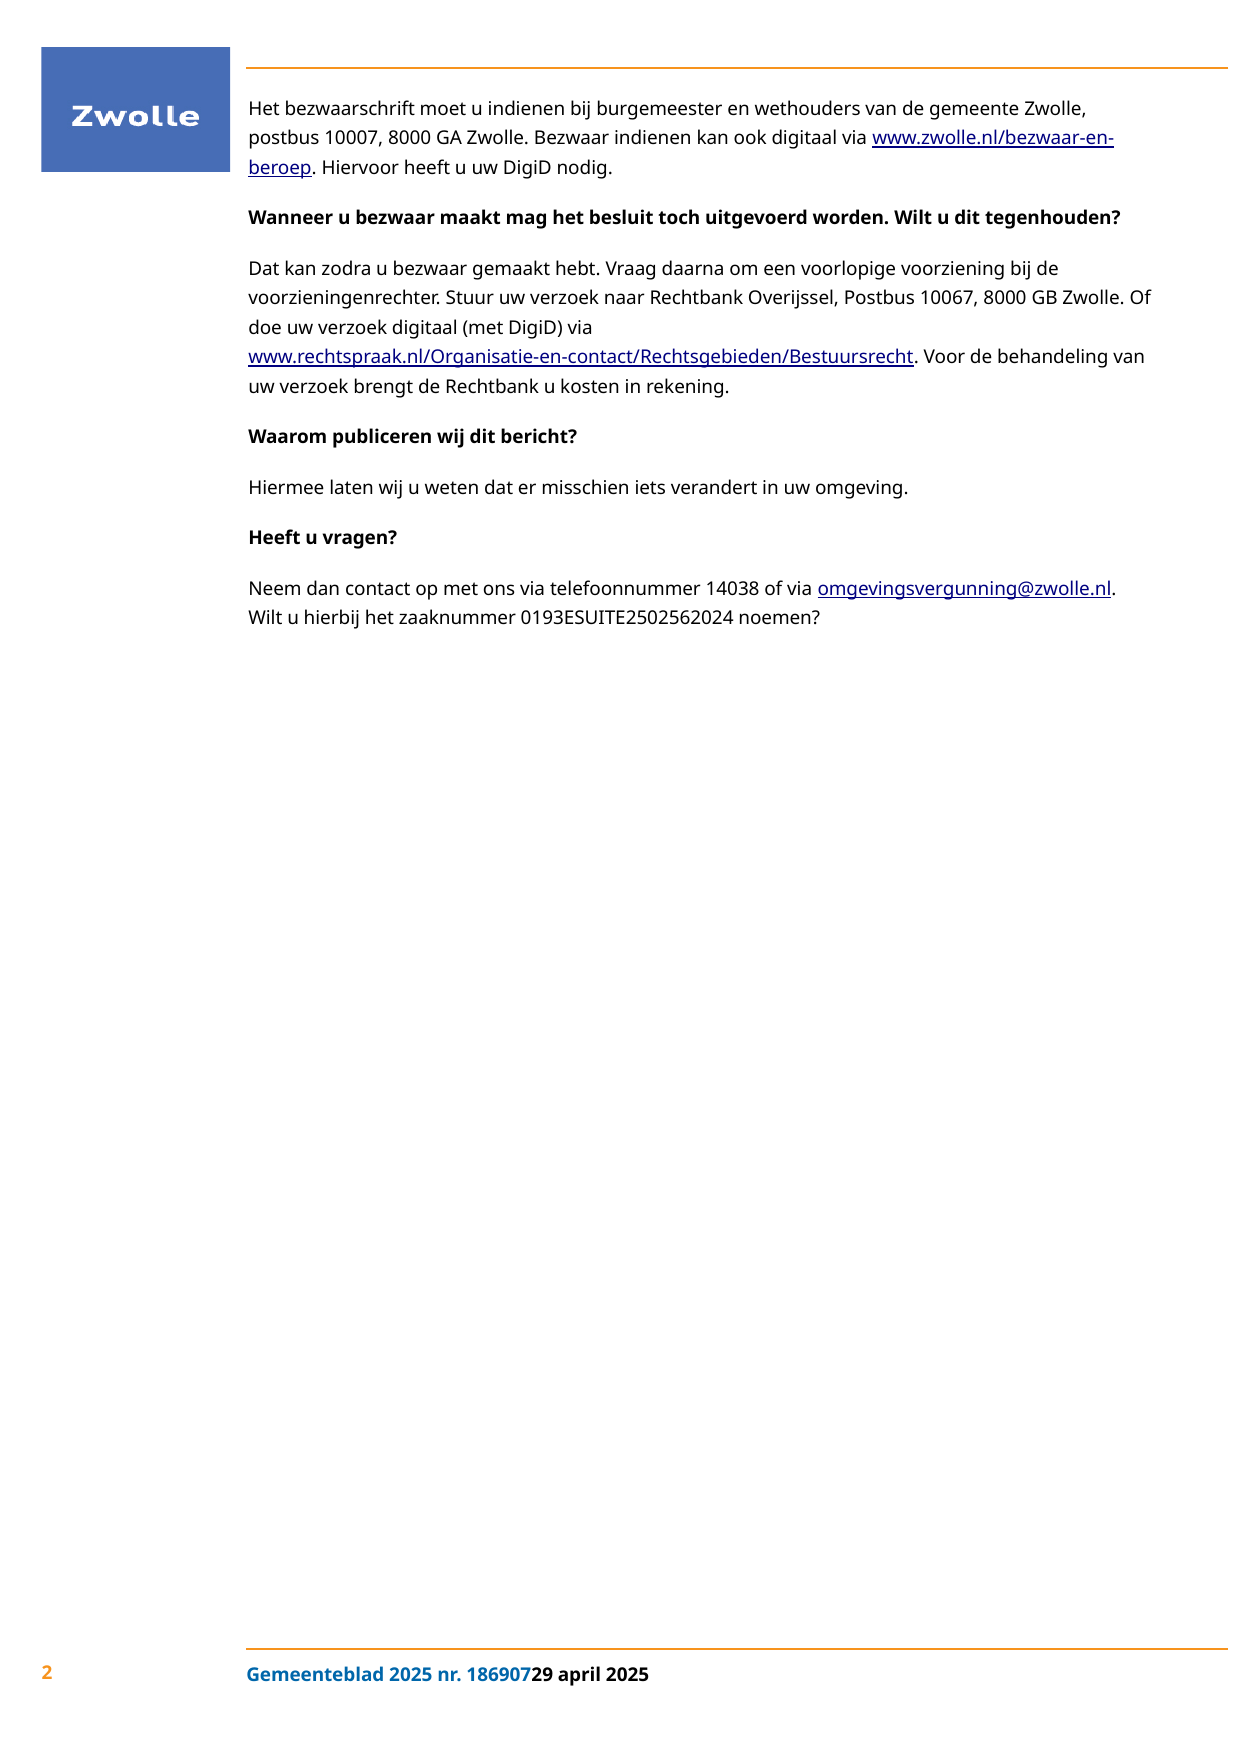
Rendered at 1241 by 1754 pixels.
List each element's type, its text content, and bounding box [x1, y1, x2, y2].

text Hiermee laten wij u weten dat er misschien iets verandert in uw omgeving. [248, 474, 1152, 500]
text Neem dan contact op met ons via telefoonnummer 14038 of via omgevingsvergunning@zwolle.nl. Wilt u hierbij het zaaknummer 0193ESUITE2502562024 noemen? [248, 575, 1152, 630]
text Waarom publiceren wij dit bericht? [248, 423, 1152, 449]
text Dat kan zodra u bezwaar gemaakt hebt. Vraag daarna om een voorlopige voorziening bij de voorzieningenrechter. Stuur uw verzoek naar Rechtbank Overijssel, Postbus 10067, 8000 GB Zwolle. Of doe uw verzoek digitaal (met DigiD) via www.rechtspraak.nl/Organisatie-en-contact/Rechtsgebieden/Bestuursrecht. Voor de behandeling van uw verzoek brengt de Rechtbank u kosten in rekening. [248, 255, 1152, 399]
text Heeft u vragen? [248, 524, 1152, 550]
text Het bezwaarschrift moet u indienen bij burgemeester en wethouders van de gemeente Zwolle, postbus 10007, 8000 GA Zwolle. Bezwaar indienen kan ook digitaal via www.zwolle.nl/bezwaar-en-beroep. Hiervoor heeft u uw DigiD nodig. [248, 95, 1152, 180]
picture [41, 47, 231, 172]
text Wanneer u bezwaar maakt mag het besluit toch uitgevoerd worden. Wilt u dit tegenhouden? [248, 204, 1152, 230]
